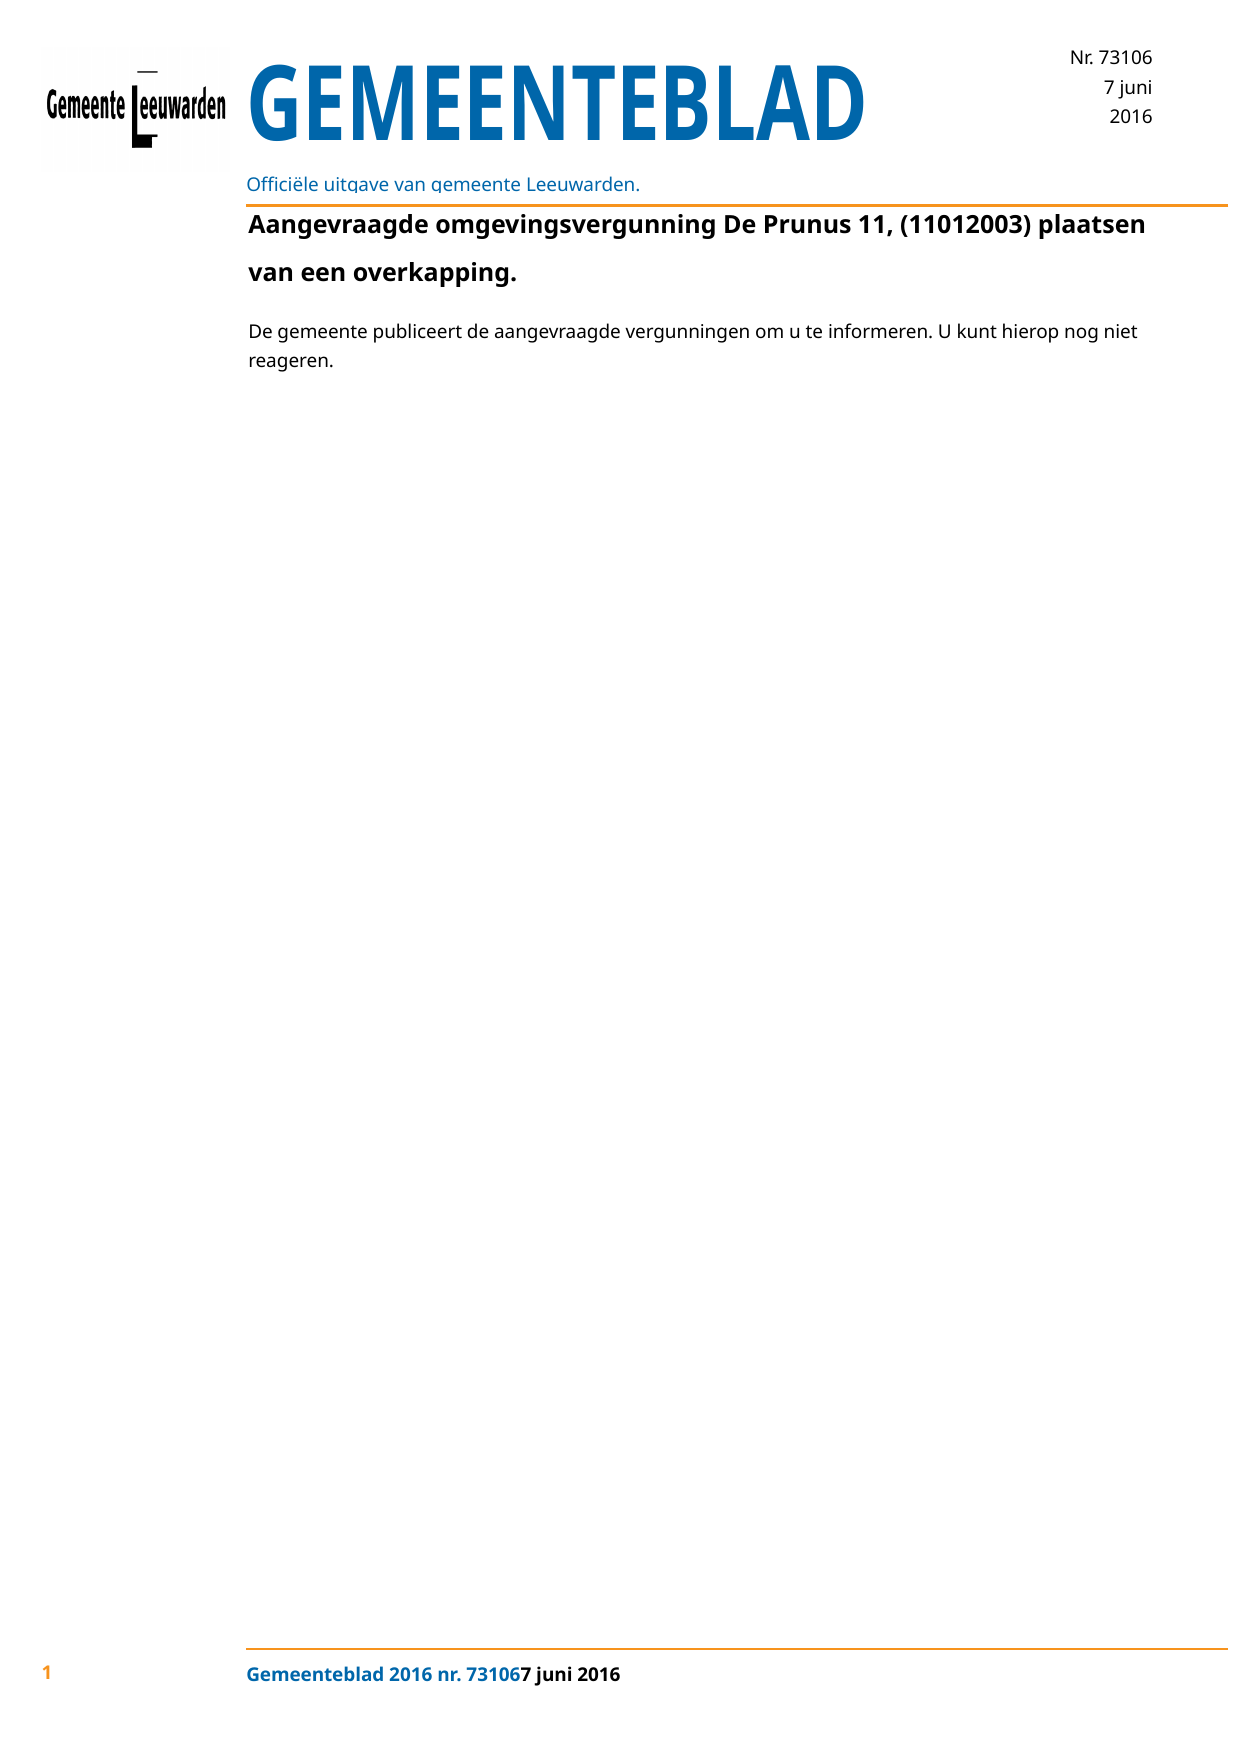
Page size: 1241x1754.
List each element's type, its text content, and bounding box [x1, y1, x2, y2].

text Aangevraagde omgevingsvergunning De Prunus 11, (11012003) plaatsen van een overkapping. [248, 207, 1152, 288]
picture [41, 47, 231, 172]
text De gemeente publiceert de aangevraagde vergunningen om u te informeren. U kunt hierop nog niet reageren. [248, 318, 1152, 373]
